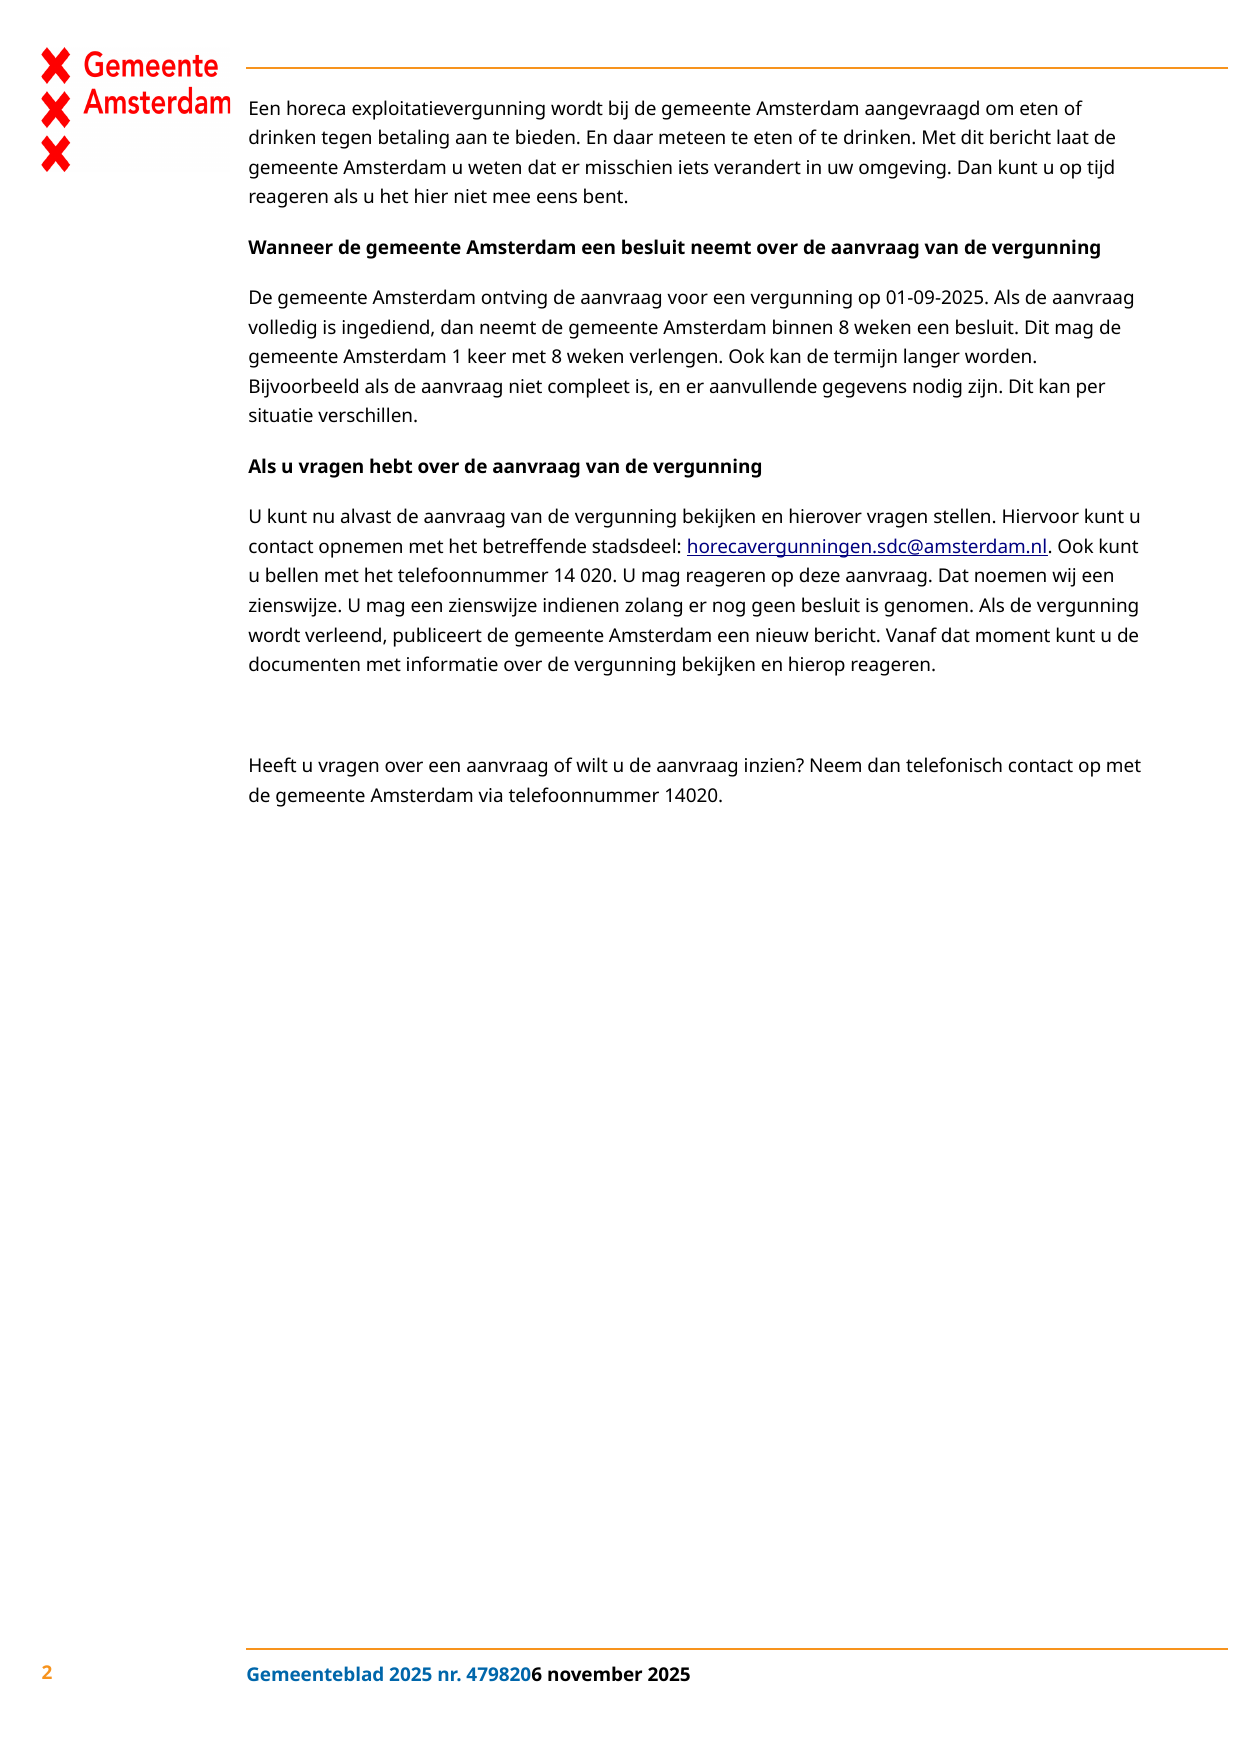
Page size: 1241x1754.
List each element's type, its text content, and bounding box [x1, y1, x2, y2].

text U kunt nu alvast de aanvraag van de vergunning bekijken en hierover vragen stellen. Hiervoor kunt u contact opnemen met het betreffende stadsdeel: horecavergunningen.sdc@amsterdam.nl. Ook kunt u bellen met het telefoonnummer 14 020. U mag reageren op deze aanvraag. Dat noemen wij een zienswijze. U mag een zienswijze indienen zolang er nog geen besluit is genomen. Als de vergunning wordt verleend, publiceert de gemeente Amsterdam een nieuw bericht. Vanaf dat moment kunt u de documenten met informatie over de vergunning bekijken en hierop reageren. [248, 503, 1152, 677]
text Heeft u vragen over een aanvraag of wilt u de aanvraag inzien? Neem dan telefonisch contact op met de gemeente Amsterdam via telefoonnummer 14020. [248, 752, 1152, 808]
text Een horeca exploitatievergunning wordt bij de gemeente Amsterdam aangevraagd om eten of drinken tegen betaling aan te bieden. En daar meteen te eten of te drinken. Met dit bericht laat de gemeente Amsterdam u weten dat er misschien iets verandert in uw omgeving. Dan kunt u op tijd reageren als u het hier niet mee eens bent. [248, 95, 1152, 209]
text Wanneer de gemeente Amsterdam een besluit neemt over de aanvraag van de vergunning [248, 234, 1152, 260]
picture [41, 47, 231, 172]
text De gemeente Amsterdam ontving de aanvraag voor een vergunning op 01-09-2025. Als de aanvraag volledig is ingediend, dan neemt de gemeente Amsterdam binnen 8 weken een besluit. Dit mag de gemeente Amsterdam 1 keer met 8 weken verlengen. Ook kan de termijn langer worden. Bijvoorbeeld als de aanvraag niet compleet is, en er aanvullende gegevens nodig zijn. Dit kan per situatie verschillen. [248, 284, 1152, 428]
text Als u vragen hebt over de aanvraag van de vergunning [248, 453, 1152, 479]
